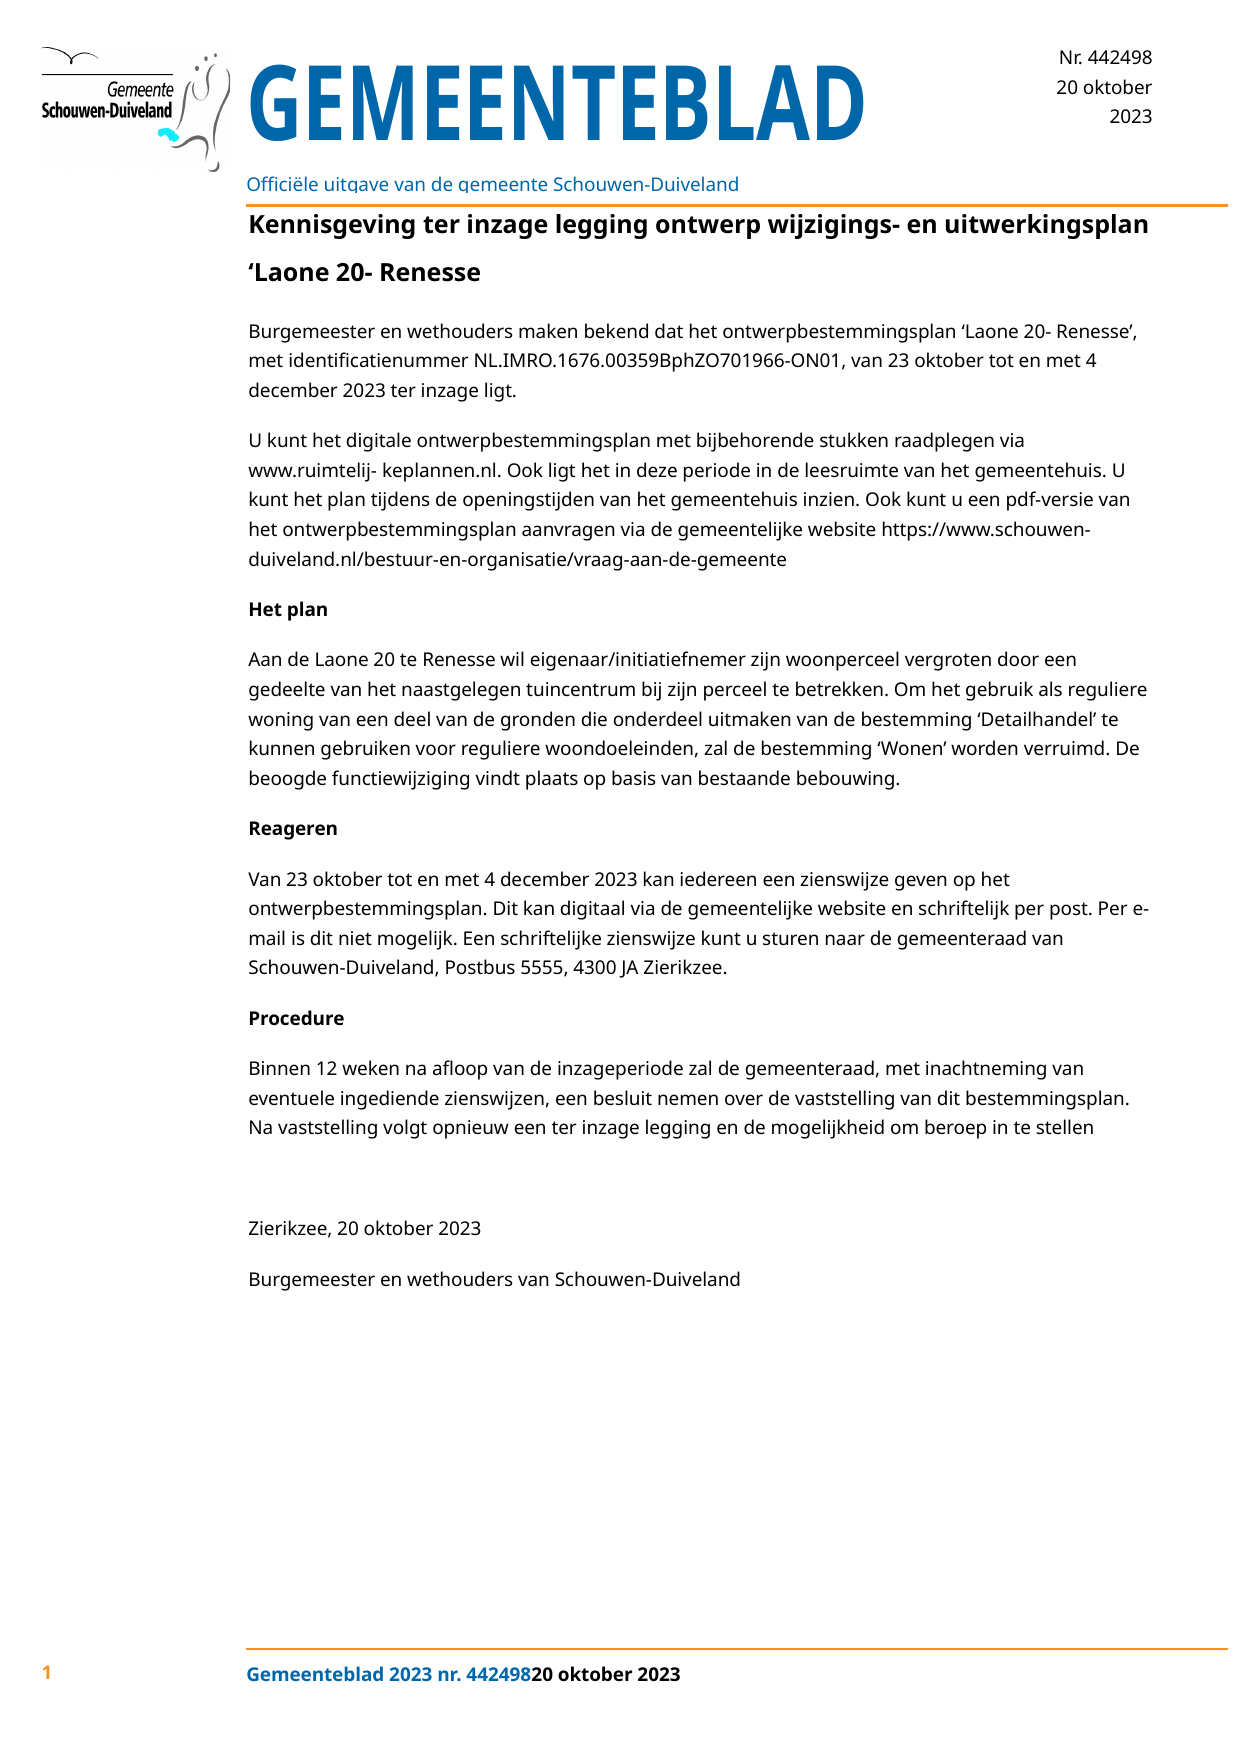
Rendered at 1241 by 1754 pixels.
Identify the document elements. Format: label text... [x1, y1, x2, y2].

text Kennisgeving ter inzage legging ontwerp wijzigings- en uitwerkingsplan ‘Laone 20- Renesse [248, 207, 1152, 288]
text Van 23 oktober tot en met 4 december 2023 kan iedereen een zienswijze geven op het ontwerpbestemmingsplan. Dit kan digitaal via de gemeentelijke website en schriftelijk per post. Per e-mail is dit niet mogelijk. Een schriftelijke zienswijze kunt u sturen naar de gemeenteraad van Schouwen-Duiveland, Postbus 5555, 4300 JA Zierikzee. [248, 866, 1152, 980]
text Binnen 12 weken na afloop van de inzageperiode zal de gemeenteraad, met inachtneming van eventuele ingediende zienswijzen, een besluit nemen over de vaststelling van dit bestemmingsplan. Na vaststelling volgt opnieuw een ter inzage legging en de mogelijkheid om beroep in te stellen [248, 1055, 1152, 1140]
text Procedure [248, 1005, 1152, 1031]
text U kunt het digitale ontwerpbestemmingsplan met bijbehorende stukken raadplegen via www.ruimtelij- keplannen.nl. Ook ligt het in deze periode in de leesruimte van het gemeentehuis. U kunt het plan tijdens de openingstijden van het gemeentehuis inzien. Ook kunt u een pdf-versie van het ontwerpbestemmingsplan aanvragen via de gemeentelijke website https://www.schouwen-duiveland.nl/bestuur-en-organisatie/vraag-aan-de-gemeente [248, 427, 1152, 572]
text Aan de Laone 20 te Renesse wil eigenaar/initiatiefnemer zijn woonperceel vergroten door een gedeelte van het naastgelegen tuincentrum bij zijn perceel te betrekken. Om het gebruik als reguliere woning van een deel van de gronden die onderdeel uitmaken van de bestemming ‘Detailhandel’ te kunnen gebruiken voor reguliere woondoeleinden, zal de bestemming ‘Wonen’ worden verruimd. De beoogde functiewijziging vindt plaats op basis van bestaande bebouwing. [248, 647, 1152, 791]
text Het plan [248, 596, 1152, 622]
text Burgemeester en wethouders maken bekend dat het ontwerpbestemmingsplan ‘Laone 20- Renesse’, met identificatienummer NL.IMRO.1676.00359BphZO701966-ON01, van 23 oktober tot en met 4 december 2023 ter inzage ligt. [248, 318, 1152, 403]
text Reageren [248, 815, 1152, 841]
text Zierikzee, 20 oktober 2023 [248, 1215, 1152, 1241]
text Burgemeester en wethouders van Schouwen-Duiveland [248, 1266, 1152, 1292]
picture [41, 47, 231, 172]
